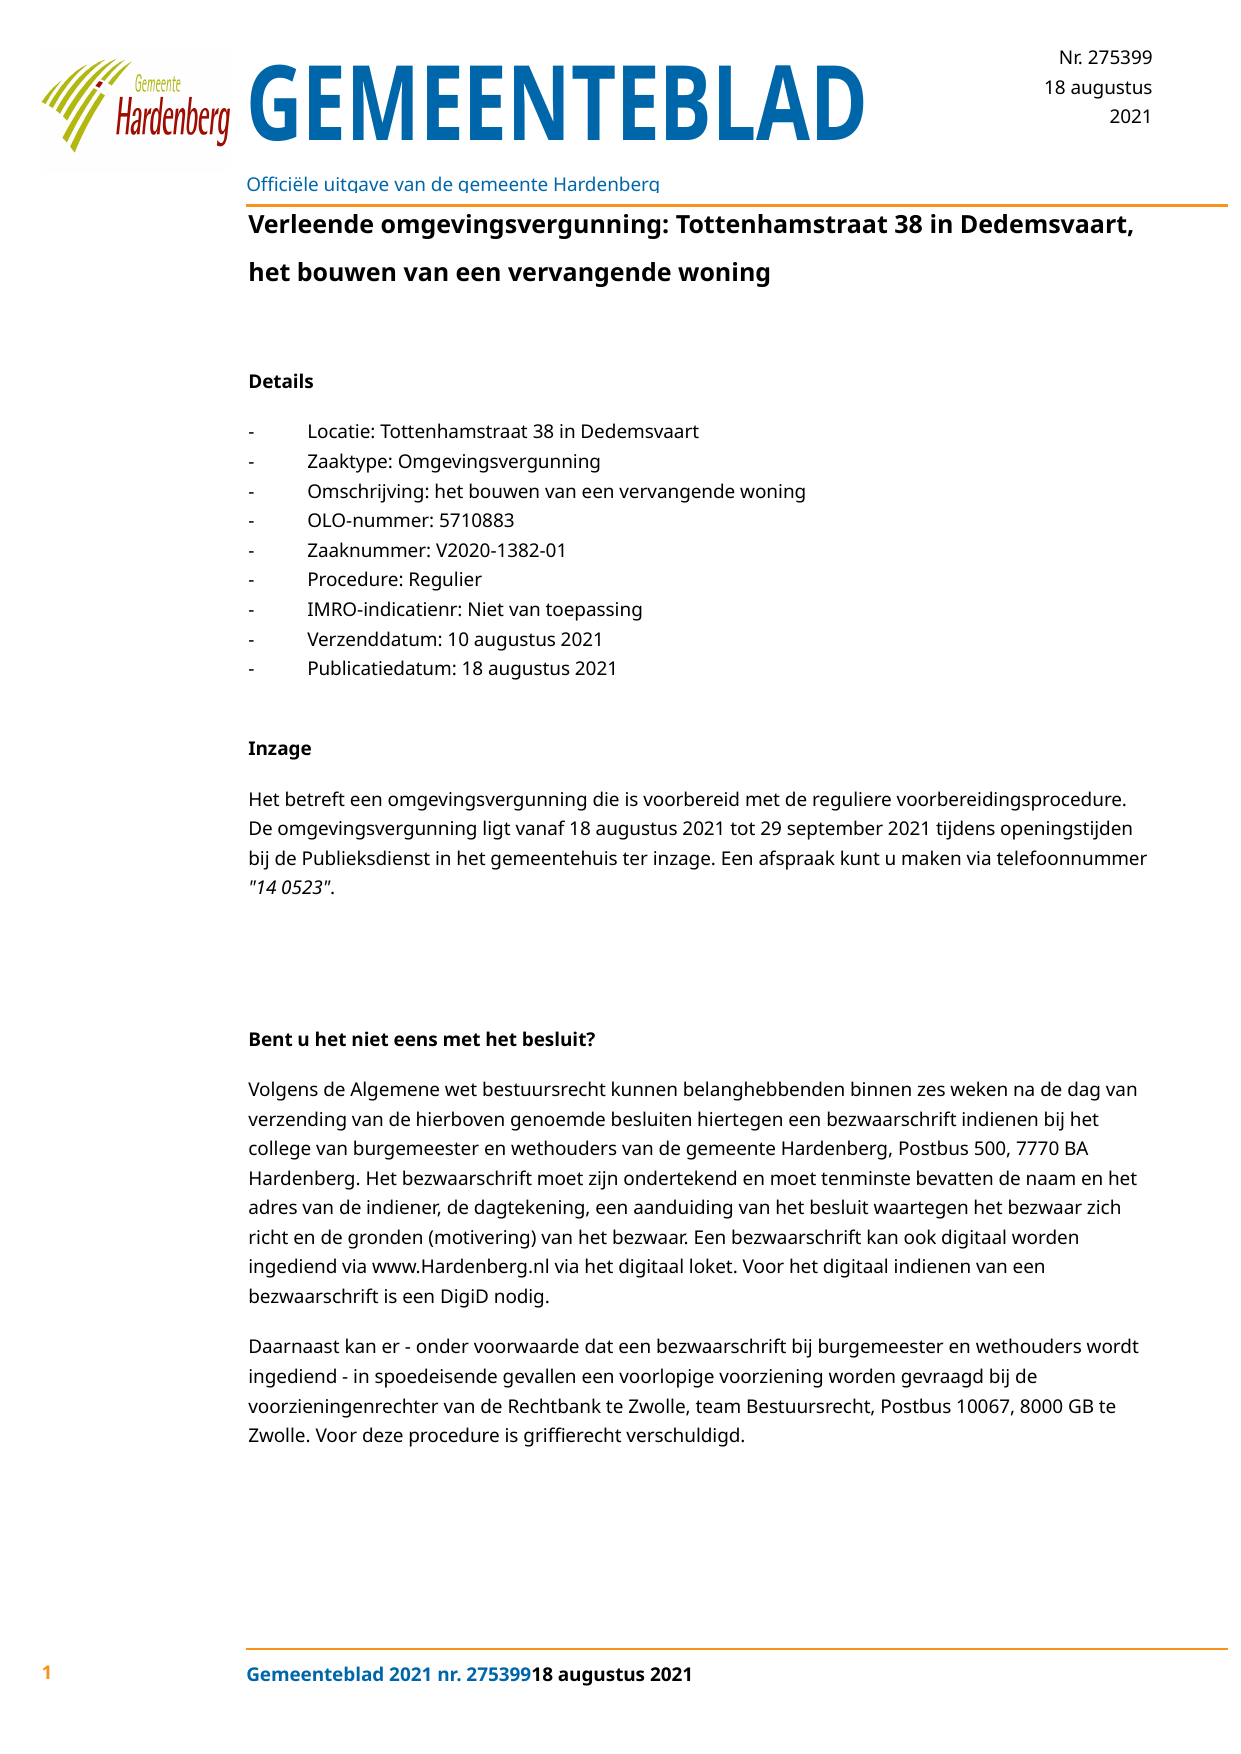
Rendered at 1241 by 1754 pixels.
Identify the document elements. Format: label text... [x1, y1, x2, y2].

list Locatie: Tottenhamstraat 38 in Dedemsvaart [248, 419, 1152, 444]
text Verleende omgevingsvergunning: Tottenhamstraat 38 in Dedemsvaart, het bouwen van een vervangende woning [248, 207, 1152, 288]
text Inzage [248, 735, 1152, 761]
list Publicatiedatum: 18 augustus 2021 [248, 655, 1152, 681]
list OLO-nummer: 5710883 [248, 507, 1152, 533]
list Omschrijving: het bouwen van een vervangende woning [248, 478, 1152, 504]
picture [41, 47, 231, 172]
list IMRO-indicatienr: Niet van toepassing [248, 596, 1152, 622]
list Zaaknummer: V2020-1382-01 [248, 537, 1152, 563]
list Verzenddatum: 10 augustus 2021 [248, 626, 1152, 652]
list Procedure: Regulier [248, 567, 1152, 592]
text Bent u het niet eens met het besluit? [248, 1026, 1152, 1052]
text Volgens de Algemene wet bestuursrecht kunnen belanghebbenden binnen zes weken na de dag van verzending van de hierboven genoemde besluiten hiertegen een bezwaarschrift indienen bij het college van burgemeester en wethouders van de gemeente Hardenberg, Postbus 500, 7770 BA Hardenberg. Het bezwaarschrift moet zijn ondertekend en moet tenminste bevatten de naam en het adres van de indiener, de dagtekening, een aanduiding van het besluit waartegen het bezwaar zich richt en de gronden (motivering) van het bezwaar. Een bezwaarschrift kan ook digitaal worden ingediend via www.Hardenberg.nl via het digitaal loket. Voor het digitaal indienen van een bezwaarschrift is een DigiD nodig. [248, 1076, 1152, 1309]
list Zaaktype: Omgevingsvergunning [248, 448, 1152, 474]
text Details [248, 368, 1152, 394]
text Daarnaast kan er - onder voorwaarde dat een bezwaarschrift bij burgemeester en wethouders wordt ingediend - in spoedeisende gevallen een voorlopige voorziening worden gevraagd bij de voorzieningenrechter van de Rechtbank te Zwolle, team Bestuursrecht, Postbus 10067, 8000 GB te Zwolle. Voor deze procedure is griffierecht verschuldigd. [248, 1334, 1152, 1448]
text Het betreft een omgevingsvergunning die is voorbereid met de reguliere voorbereidingsprocedure. De omgevingsvergunning ligt vanaf 18 augustus 2021 tot 29 september 2021 tijdens openingstijden bij de Publieksdienst in het gemeentehuis ter inzage. Een afspraak kunt u maken via telefoonnummer "14 0523". [248, 786, 1152, 900]
